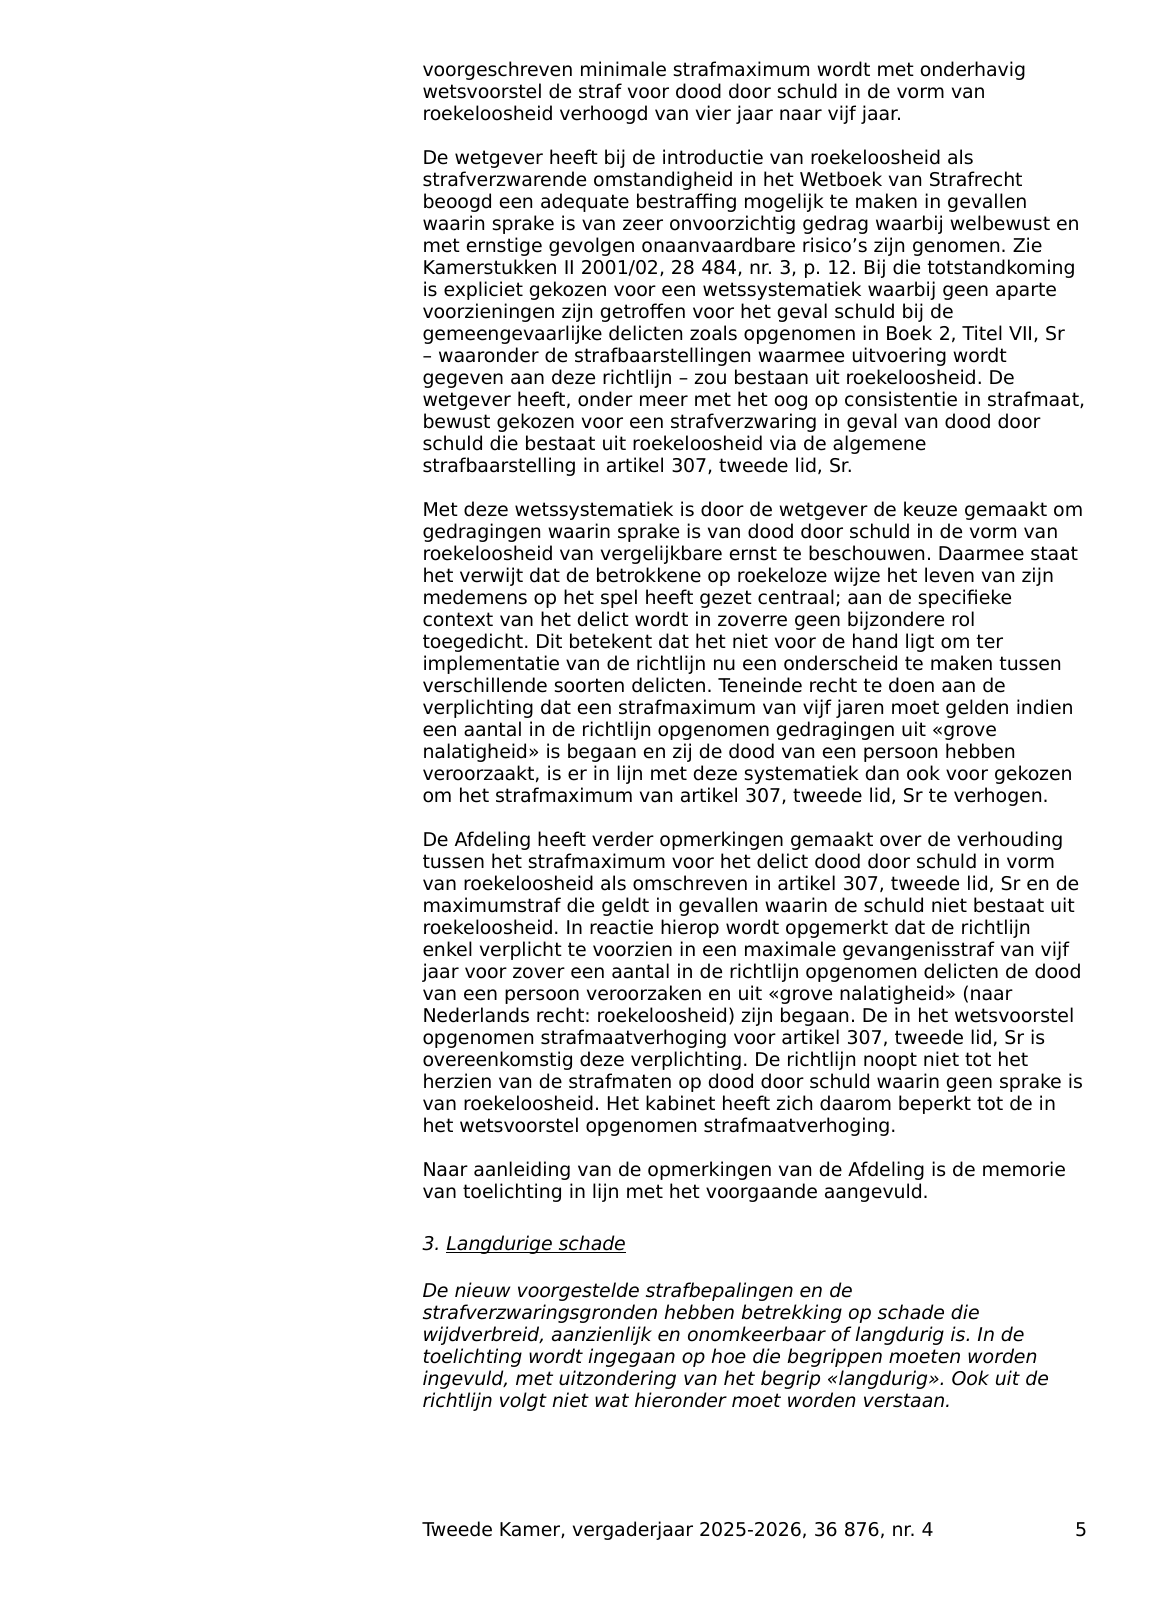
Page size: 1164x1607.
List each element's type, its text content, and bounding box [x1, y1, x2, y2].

subtitle 3. Langdurige schade [422, 1233, 1087, 1255]
text Met deze wetssystematiek is door de wetgever de keuze gemaakt om gedragingen waarin sprake is van dood door schuld in de vorm van roekeloosheid van vergelijkbare ernst te beschouwen. Daarmee staat het verwijt dat de betrokkene op roekeloze wijze het leven van zijn medemens op het spel heeft gezet centraal; aan de specifieke context van het delict wordt in zoverre geen bijzondere rol toegedicht. Dit betekent dat het niet voor de hand ligt om ter implementatie van de richtlijn nu een onderscheid te maken tussen verschillende soorten delicten. Teneinde recht te doen aan de verplichting dat een strafmaximum van vijf jaren moet gelden indien een aantal in de richtlijn opgenomen gedragingen uit «grove nalatigheid» is begaan en zij de dood van een persoon hebben veroorzaakt, is er in lijn met deze systematiek dan ook voor gekozen om het strafmaximum van artikel 307, tweede lid, Sr te verhogen. [422, 499, 1087, 807]
text De nieuw voorgestelde strafbepalingen en de strafverzwaringsgronden hebben betrekking op schade die wijdverbreid, aanzienlijk en onomkeerbaar of langdurig is. In de toelichting wordt ingegaan op hoe die begrippen moeten worden ingevuld, met uitzondering van het begrip «langdurig». Ook uit de richtlijn volgt niet wat hieronder moet worden verstaan. [422, 1280, 1087, 1412]
text De Afdeling heeft verder opmerkingen gemaakt over de verhouding tussen het strafmaximum voor het delict dood door schuld in vorm van roekeloosheid als omschreven in artikel 307, tweede lid, Sr en de maximumstraf die geldt in gevallen waarin de schuld niet bestaat uit roekeloosheid. In reactie hierop wordt opgemerkt dat de richtlijn enkel verplicht te voorzien in een maximale gevangenisstraf van vijf jaar voor zover een aantal in de richtlijn opgenomen delicten de dood van een persoon veroorzaken en uit «grove nalatigheid» (naar Nederlands recht: roekeloosheid) zijn begaan. De in het wetsvoorstel opgenomen strafmaatverhoging voor artikel 307, tweede lid, Sr is overeenkomstig deze verplichting. De richtlijn noopt niet tot het herzien van de strafmaten op dood door schuld waarin geen sprake is van roekeloosheid. Het kabinet heeft zich daarom beperkt tot de in het wetsvoorstel opgenomen strafmaatverhoging. [422, 829, 1087, 1137]
text voorgeschreven minimale strafmaximum wordt met onderhavig wetsvoorstel de straf voor dood door schuld in de vorm van roekeloosheid verhoogd van vier jaar naar vijf jaar. [422, 59, 1087, 125]
text Naar aanleiding van de opmerkingen van de Afdeling is de memorie van toelichting in lijn met het voorgaande aangevuld. [422, 1159, 1087, 1203]
text De wetgever heeft bij de introductie van roekeloosheid als strafverzwarende omstandigheid in het Wetboek van Strafrecht beoogd een adequate bestraffing mogelijk te maken in gevallen waarin sprake is van zeer onvoorzichtig gedrag waarbij welbewust en met ernstige gevolgen onaanvaardbare risico’s zijn genomen. Zie Kamerstukken II 2001/02, 28 484, nr. 3, p. 12. Bij die totstandkoming is expliciet gekozen voor een wetssystematiek waarbij geen aparte voorzieningen zijn getroffen voor het geval schuld bij de gemeengevaarlijke delicten zoals opgenomen in Boek 2, Titel VII, Sr – waaronder de strafbaarstellingen waarmee uitvoering wordt gegeven aan deze richtlijn – zou bestaan uit roekeloosheid. De wetgever heeft, onder meer met het oog op consistentie in strafmaat, bewust gekozen voor een strafverzwaring in geval van dood door schuld die bestaat uit roekeloosheid via de algemene strafbaarstelling in artikel 307, tweede lid, Sr. [422, 147, 1087, 477]
